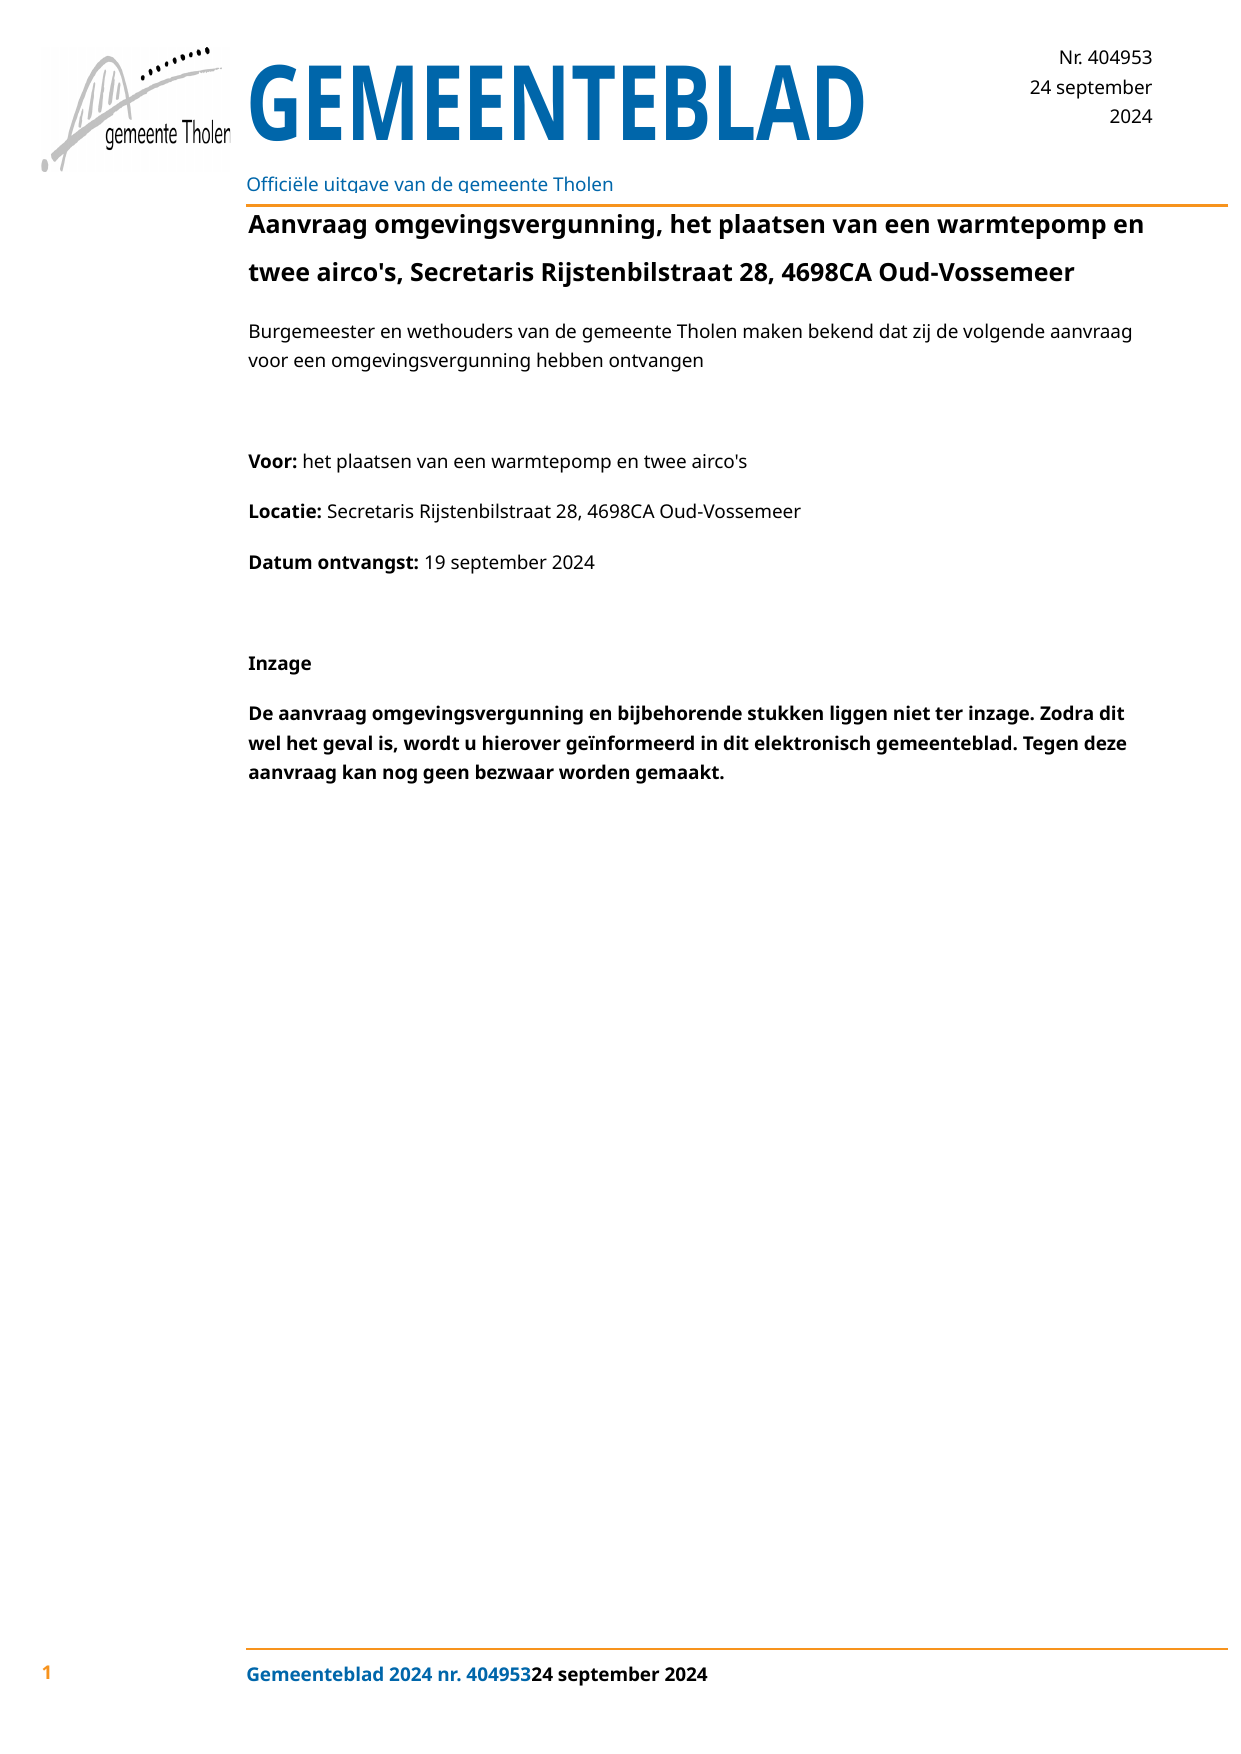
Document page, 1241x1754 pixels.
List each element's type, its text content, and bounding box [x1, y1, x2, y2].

text Voor: het plaatsen van een warmtepomp en twee airco's [248, 448, 1152, 474]
text Aanvraag omgevingsvergunning, het plaatsen van een warmtepomp en twee airco's, Secretaris Rijstenbilstraat 28, 4698CA Oud-Vossemeer [248, 207, 1152, 288]
text Datum ontvangst: 19 september 2024 [248, 549, 1152, 575]
text Burgemeester en wethouders van de gemeente Tholen maken bekend dat zij de volgende aanvraag voor een omgevingsvergunning hebben ontvangen [248, 318, 1152, 373]
text Inzage [248, 650, 1152, 676]
text Locatie: Secretaris Rijstenbilstraat 28, 4698CA Oud-Vossemeer [248, 499, 1152, 524]
text De aanvraag omgevingsvergunning en bijbehorende stukken liggen niet ter inzage. Zodra dit wel het geval is, wordt u hierover geïnformeerd in dit elektronisch gemeenteblad. Tegen deze aanvraag kan nog geen bezwaar worden gemaakt. [248, 700, 1152, 785]
picture [41, 47, 231, 172]
